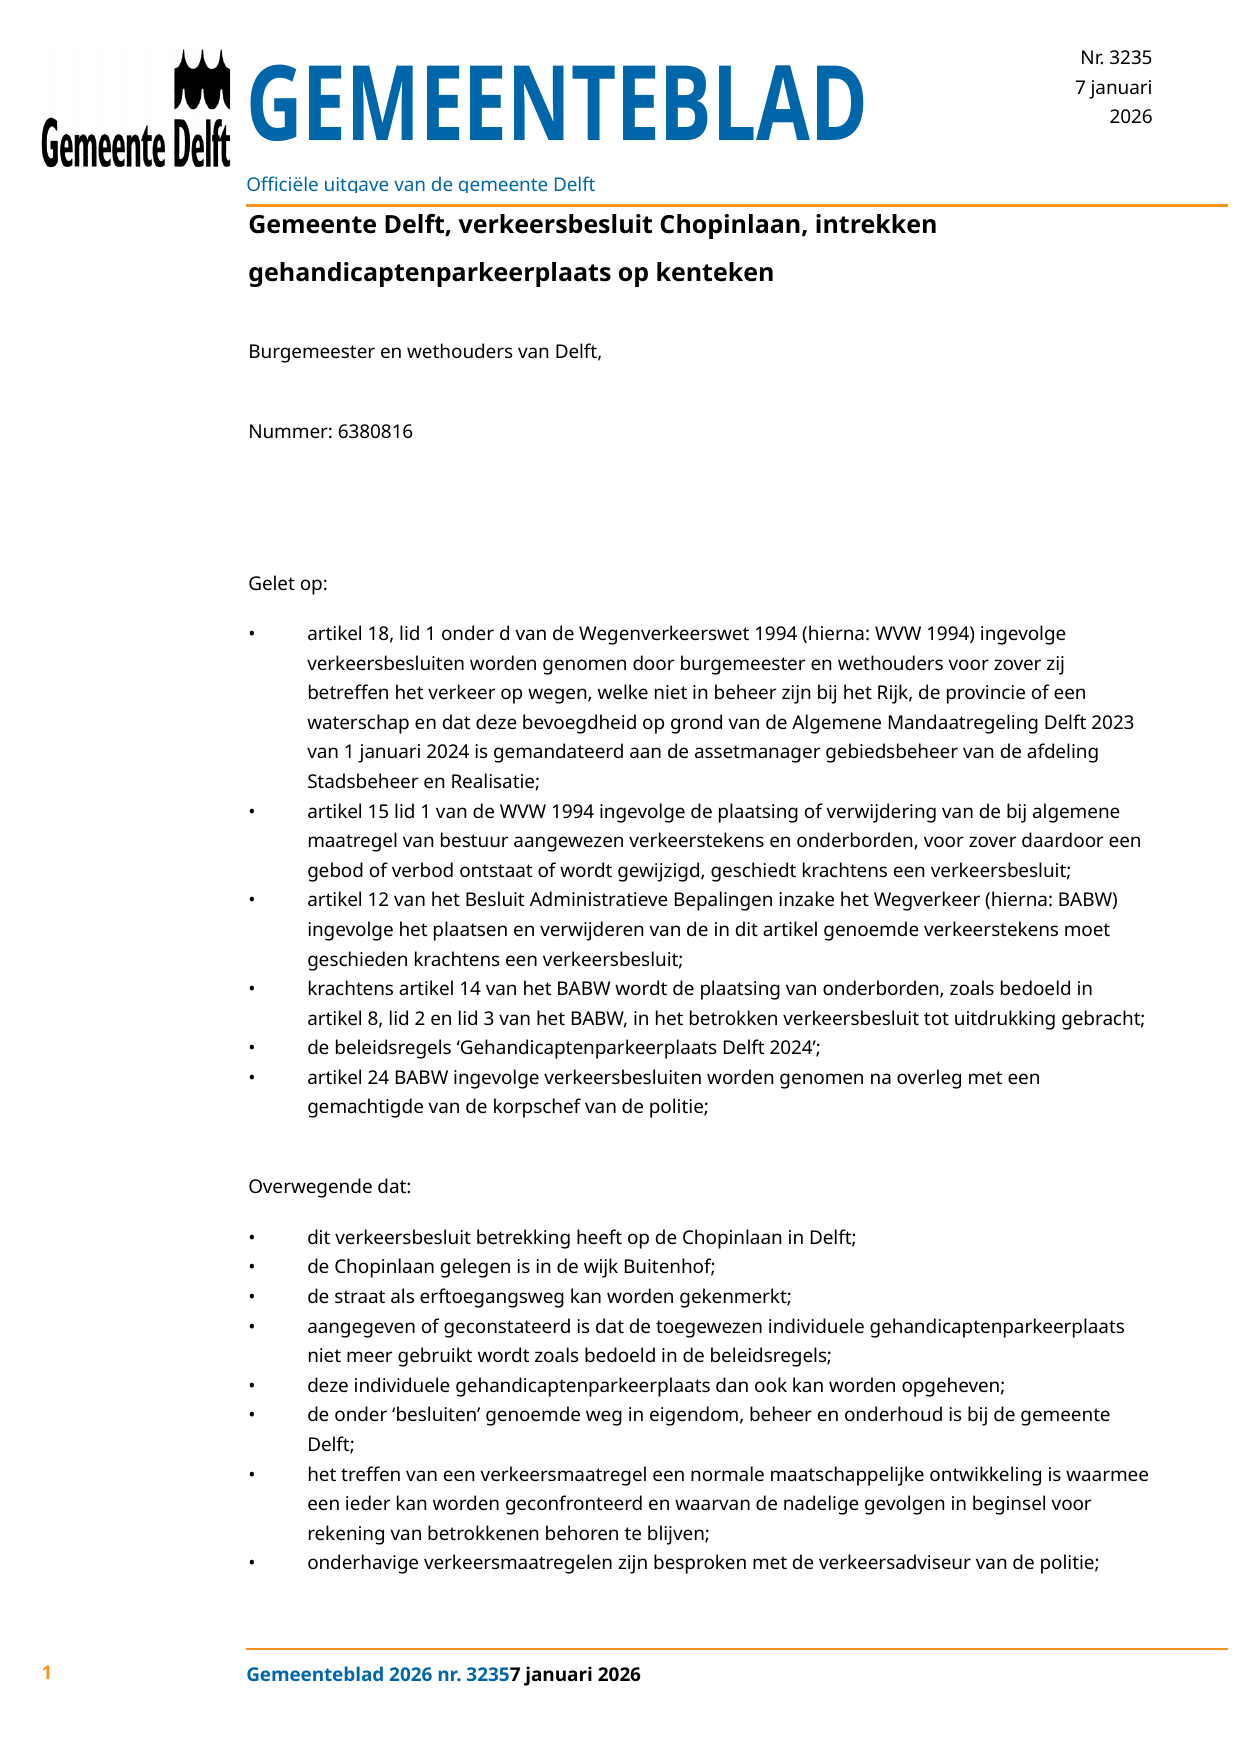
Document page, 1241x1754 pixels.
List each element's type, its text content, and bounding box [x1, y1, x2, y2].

list artikel 12 van het Besluit Administratieve Bepalingen inzake het Wegverkeer (hierna: BABW) ingevolge het plaatsen en verwijderen van de in dit artikel genoemde verkeerstekens moet geschieden krachtens een verkeersbesluit; [248, 887, 1152, 971]
list de onder ‘besluiten’ genoemde weg in eigendom, beheer en onderhoud is bij de gemeente Delft; [248, 1402, 1152, 1457]
list het treffen van een verkeersmaatregel een normale maatschappelijke ontwikkeling is waarmee een ieder kan worden geconfronteerd en waarvan de nadelige gevolgen in beginsel voor rekening van betrokkenen behoren te blijven; [248, 1461, 1152, 1546]
list deze individuele gehandicaptenparkeerplaats dan ook kan worden opgeheven; [248, 1372, 1152, 1398]
list artikel 24 BABW ingevolge verkeersbesluiten worden genomen na overleg met een gemachtigde van de korpschef van de politie; [248, 1064, 1152, 1119]
list dit verkeersbesluit betrekking heeft op de Chopinlaan in Delft; [248, 1224, 1152, 1250]
list artikel 18, lid 1 onder d van de Wegenverkeerswet 1994 (hierna: WVW 1994) ingevolge verkeersbesluiten worden genomen door burgemeester en wethouders voor zover zij betreffen het verkeer op wegen, welke niet in beheer zijn bij het Rijk, de provincie of een waterschap en dat deze bevoegdheid op grond van de Algemene Mandaatregeling Delft 2023 van 1 januari 2024 is gemandateerd aan de assetmanager gebiedsbeheer van de afdeling Stadsbeheer en Realisatie; [248, 620, 1152, 794]
text Gelet op: [248, 570, 1152, 596]
list onderhavige verkeersmaatregelen zijn besproken met de verkeersadviseur van de politie; [248, 1549, 1152, 1575]
list krachtens artikel 14 van het BABW wordt de plaatsing van onderborden, zoals bedoeld in artikel 8, lid 2 en lid 3 van het BABW, in het betrokken verkeersbesluit tot uitdrukking gebracht; [248, 975, 1152, 1031]
list de beleidsregels ‘Gehandicaptenparkeerplaats Delft 2024’; [248, 1034, 1152, 1060]
text Burgemeester en wethouders van Delft, [248, 339, 1152, 364]
picture [41, 47, 231, 172]
list artikel 15 lid 1 van de WVW 1994 ingevolge de plaatsing of verwijdering van de bij algemene maatregel van bestuur aangewezen verkeerstekens en onderborden, voor zover daardoor een gebod of verbod ontstaat of wordt gewijzigd, geschiedt krachtens een verkeersbesluit; [248, 798, 1152, 883]
list de Chopinlaan gelegen is in de wijk Buitenhof; [248, 1254, 1152, 1279]
text Gemeente Delft, verkeersbesluit Chopinlaan, intrekken gehandicaptenparkeerplaats op kenteken [248, 207, 1152, 288]
text Overwegende dat: [248, 1174, 1152, 1199]
list de straat als erftoegangsweg kan worden gekenmerkt; [248, 1283, 1152, 1309]
list aangegeven of geconstateerd is dat de toegewezen individuele gehandicaptenparkeerplaats niet meer gebruikt wordt zoals bedoeld in de beleidsregels; [248, 1313, 1152, 1368]
text Nummer: 6380816 [248, 419, 1152, 444]
